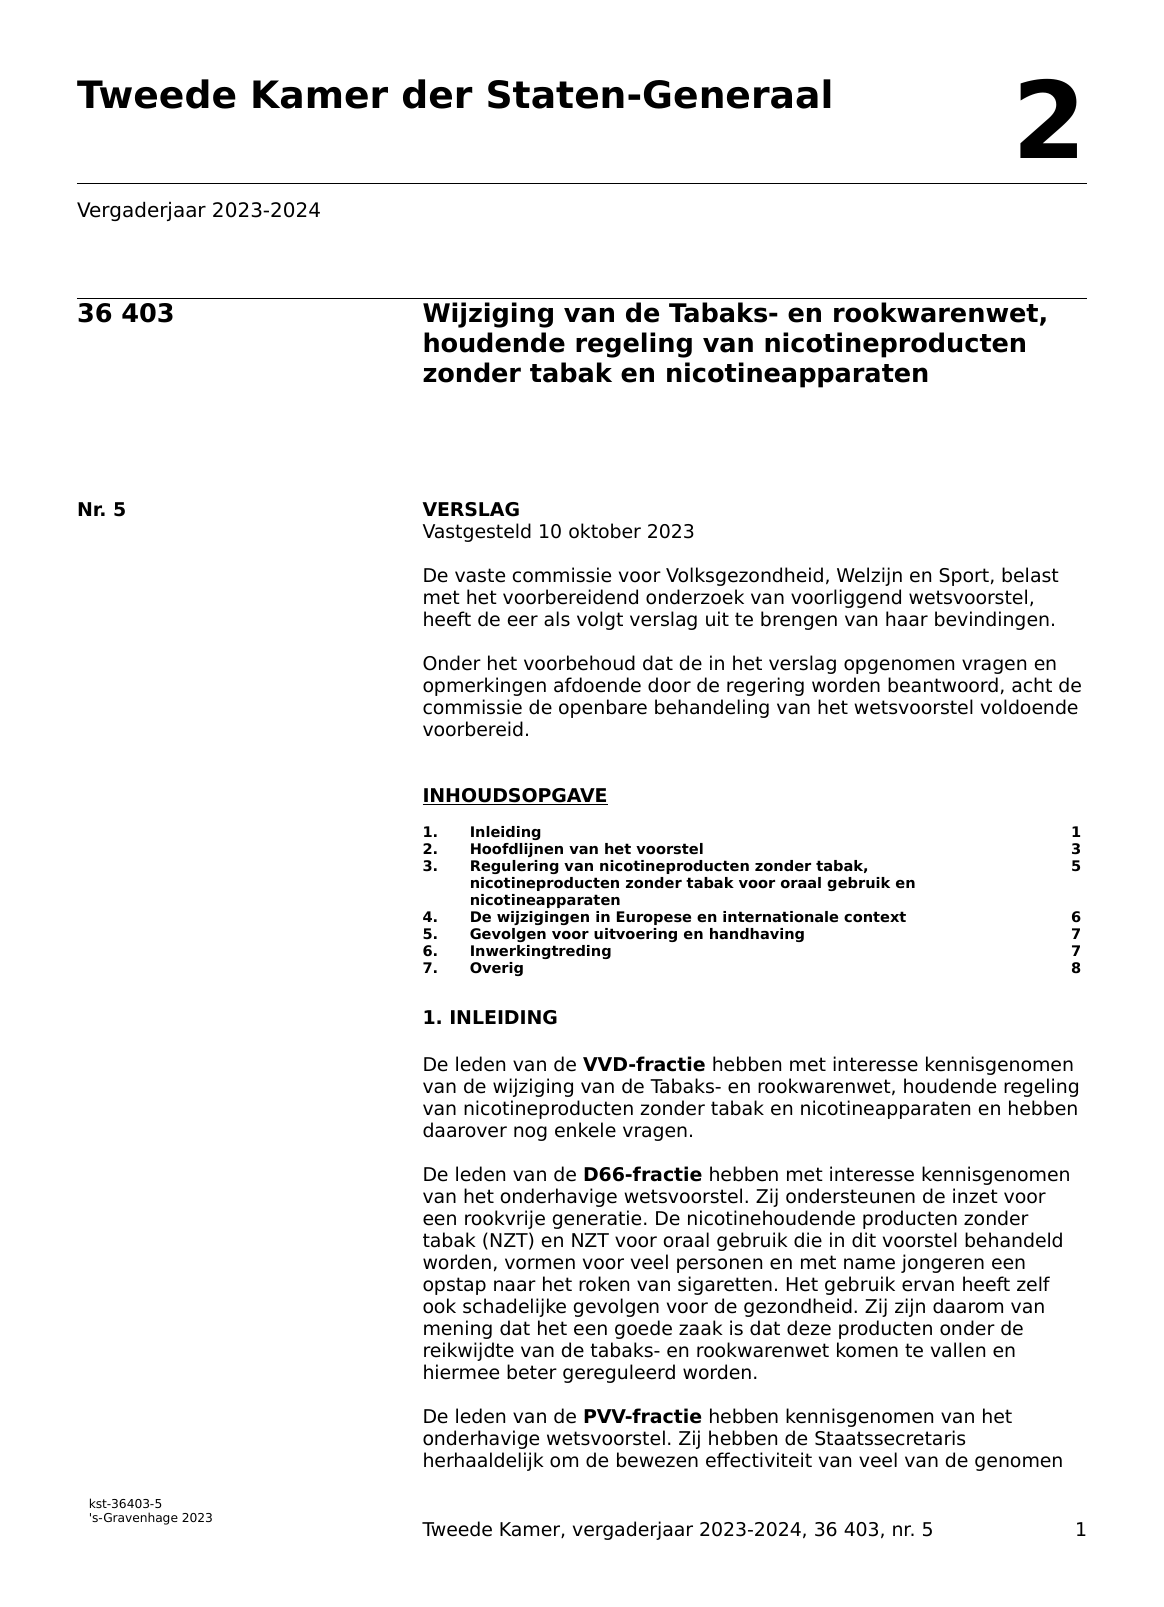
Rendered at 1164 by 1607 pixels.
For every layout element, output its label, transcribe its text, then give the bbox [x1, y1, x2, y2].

text De leden van de PVV-fractie hebben kennisgenomen van het onderhavige wetsvoorstel. Zij hebben de Staatssecretaris herhaaldelijk om de bewezen effectiviteit van veel van de genomen [422, 1406, 1087, 1472]
text 's-Gravenhage 2023 [88, 1511, 323, 1525]
table_cell 5 [1028, 858, 1087, 909]
table_cell Vergaderjaar 2023-2024 [77, 184, 1087, 298]
table_cell 5. [422, 926, 463, 943]
text kst-36403-5 [88, 1497, 323, 1511]
table_cell 2. [422, 841, 463, 858]
table_header INHOUDSOPGAVE [422, 763, 1087, 807]
table_cell 3. [422, 858, 463, 909]
table_cell 7 [1028, 926, 1087, 943]
table_cell 1. [422, 824, 463, 841]
table_header 2 [886, 59, 1087, 183]
table_cell 6 [1028, 909, 1087, 926]
table_cell 4. [422, 909, 463, 926]
table_cell 7 [1028, 943, 1087, 960]
table_cell Hoofdlijnen van het voorstel [464, 841, 1027, 858]
table_header Tweede Kamer der Staten-Generaal [77, 59, 886, 183]
table_cell 7. [422, 960, 463, 977]
table_cell 6. [422, 943, 463, 960]
table_cell 1 [1028, 824, 1087, 841]
text De leden van de VVD-fractie hebben met interesse kennisgenomen van de wijziging van de Tabaks- en rookwarenwet, houdende regeling van nicotineproducten zonder tabak en nicotineapparaten en hebben daarover nog enkele vragen. [422, 1054, 1087, 1142]
text Vastgesteld 10 oktober 2023 [422, 521, 1087, 543]
subtitle 1. INLEIDING [422, 1007, 1087, 1029]
table_cell Inleiding [464, 824, 1027, 841]
table_cell 3 [1028, 841, 1087, 858]
table_cell Overig [464, 960, 1027, 977]
text De vaste commissie voor Volksgezondheid, Welzijn en Sport, belast met het voorbereidend onderzoek van voorliggend wetsvoorstel, heeft de eer als volgt verslag uit te brengen van haar bevindingen. [422, 565, 1087, 631]
table_cell De wijzigingen in Europese en internationale context [464, 909, 1027, 926]
table_cell 8 [1028, 960, 1087, 977]
table_cell Regulering van nicotineproducten zonder tabak, nicotineproducten zonder tabak voor oraal gebruik en nicotineapparaten [464, 858, 1027, 909]
table_cell [464, 807, 1027, 824]
text Onder het voorbehoud dat de in het verslag opgenomen vragen en opmerkingen afdoende door de regering worden beantwoord, acht de commissie de openbare behandeling van het wetsvoorstel voldoende voorbereid. [422, 653, 1087, 741]
table_cell Gevolgen voor uitvoering en handhaving [464, 926, 1027, 943]
subtitle 36 403 Wijziging van de Tabaks- en rookwarenwet, houdende regeling van nicotineproducten zonder tabak en nicotineapparaten [77, 299, 1087, 388]
subtitle Nr. 5 VERSLAG [77, 499, 1087, 521]
table_cell [422, 807, 463, 824]
table_cell Inwerkingtreding [464, 943, 1027, 960]
text De leden van de D66-fractie hebben met interesse kennisgenomen van het onderhavige wetsvoorstel. Zij ondersteunen de inzet voor een rookvrije generatie. De nicotinehoudende producten zonder tabak (NZT) en NZT voor oraal gebruik die in dit voorstel behandeld worden, vormen voor veel personen en met name jongeren een opstap naar het roken van sigaretten. Het gebruik ervan heeft zelf ook schadelijke gevolgen voor de gezondheid. Zij zijn daarom van mening dat het een goede zaak is dat deze producten onder de reikwijdte van de tabaks- en rookwarenwet komen te vallen en hiermee beter gereguleerd worden. [422, 1164, 1087, 1384]
table_cell [1028, 807, 1087, 824]
